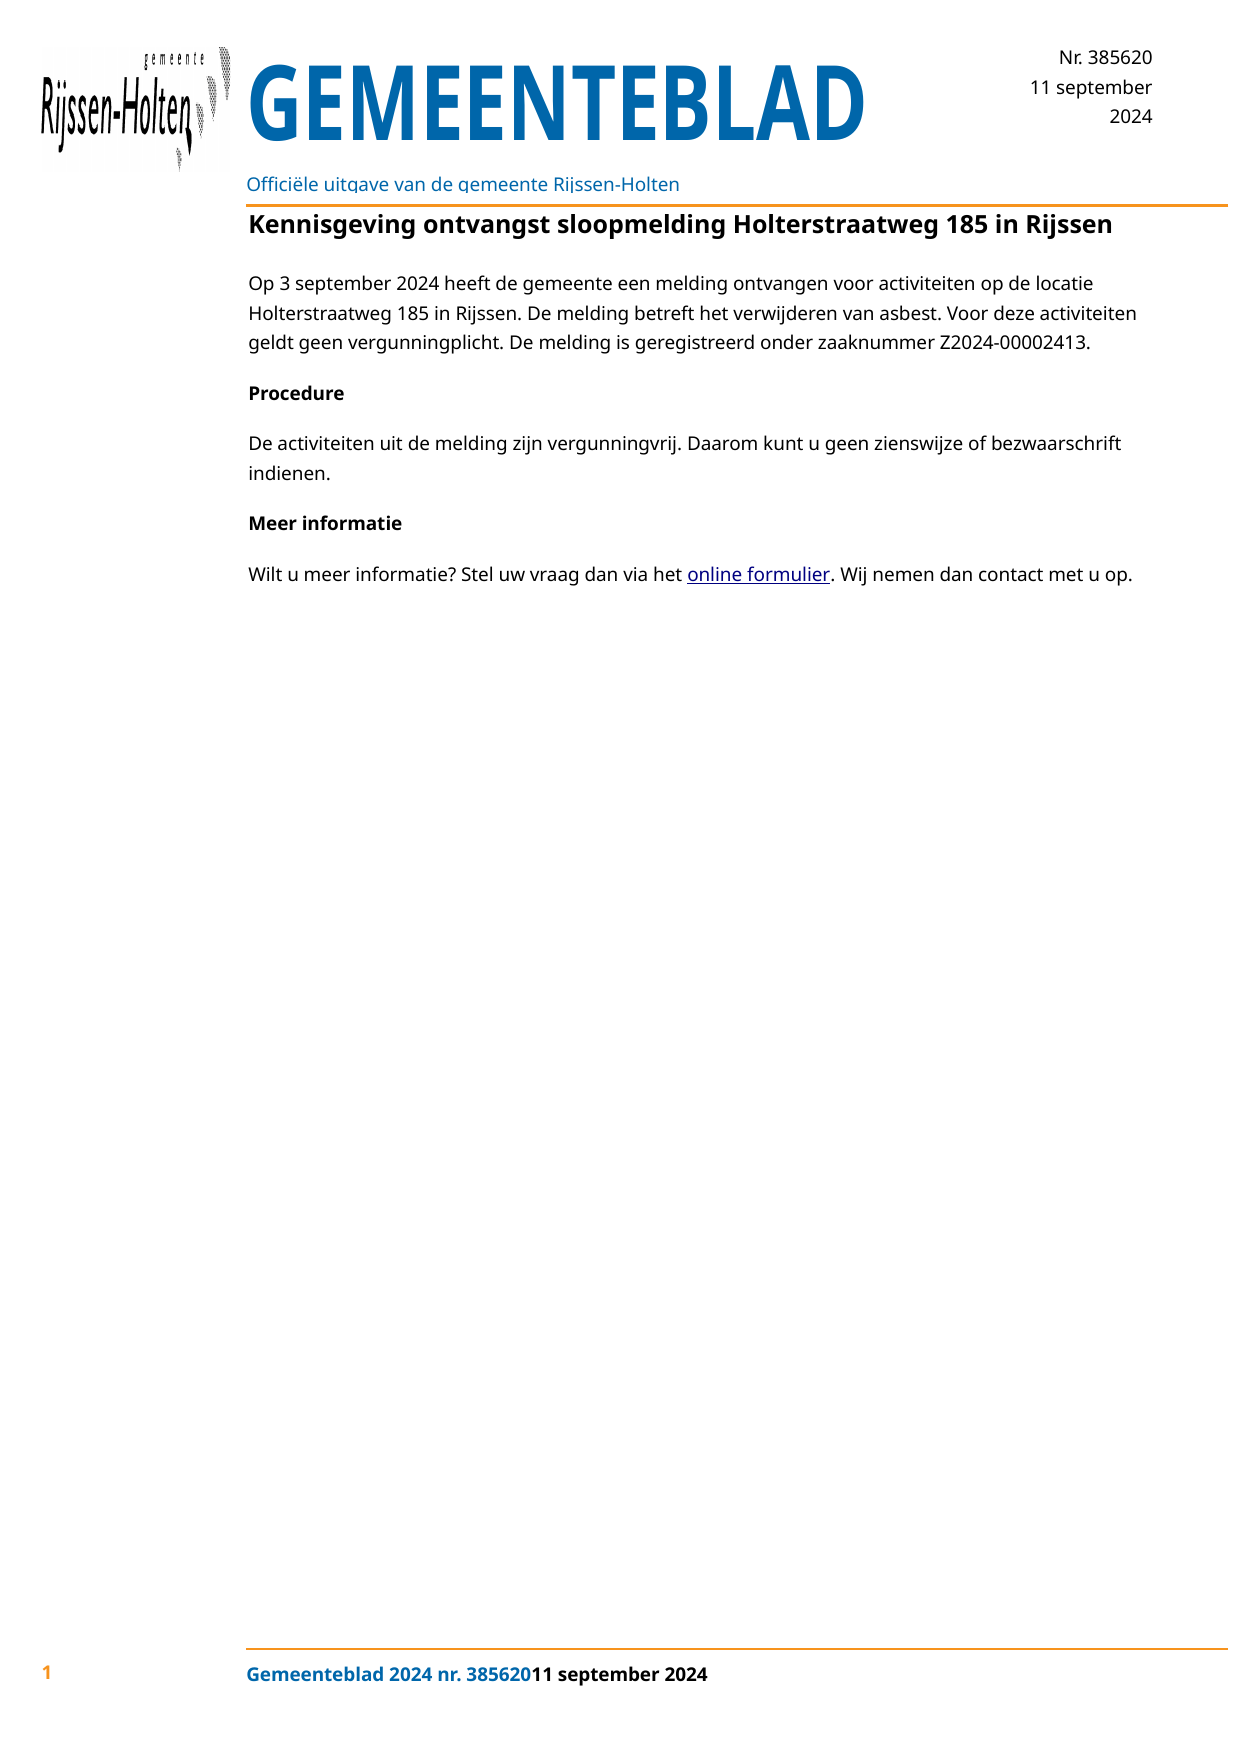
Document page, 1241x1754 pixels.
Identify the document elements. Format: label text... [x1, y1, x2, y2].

text Wilt u meer informatie? Stel uw vraag dan via het online formulier. Wij nemen dan contact met u op. [248, 561, 1152, 586]
text Kennisgeving ontvangst sloopmelding Holterstraatweg 185 in Rijssen [248, 207, 1152, 241]
text Op 3 september 2024 heeft de gemeente een melding ontvangen voor activiteiten op de locatie Holterstraatweg 185 in Rijssen. De melding betreft het verwijderen van asbest. Voor deze activiteiten geldt geen vergunningplicht. De melding is geregistreerd onder zaaknummer Z2024-00002413. [248, 270, 1152, 355]
text Procedure [248, 380, 1152, 406]
text De activiteiten uit de melding zijn vergunningvrij. Daarom kunt u geen zienswijze of bezwaarschrift indienen. [248, 430, 1152, 486]
text Meer informatie [248, 510, 1152, 536]
picture [41, 47, 231, 172]
